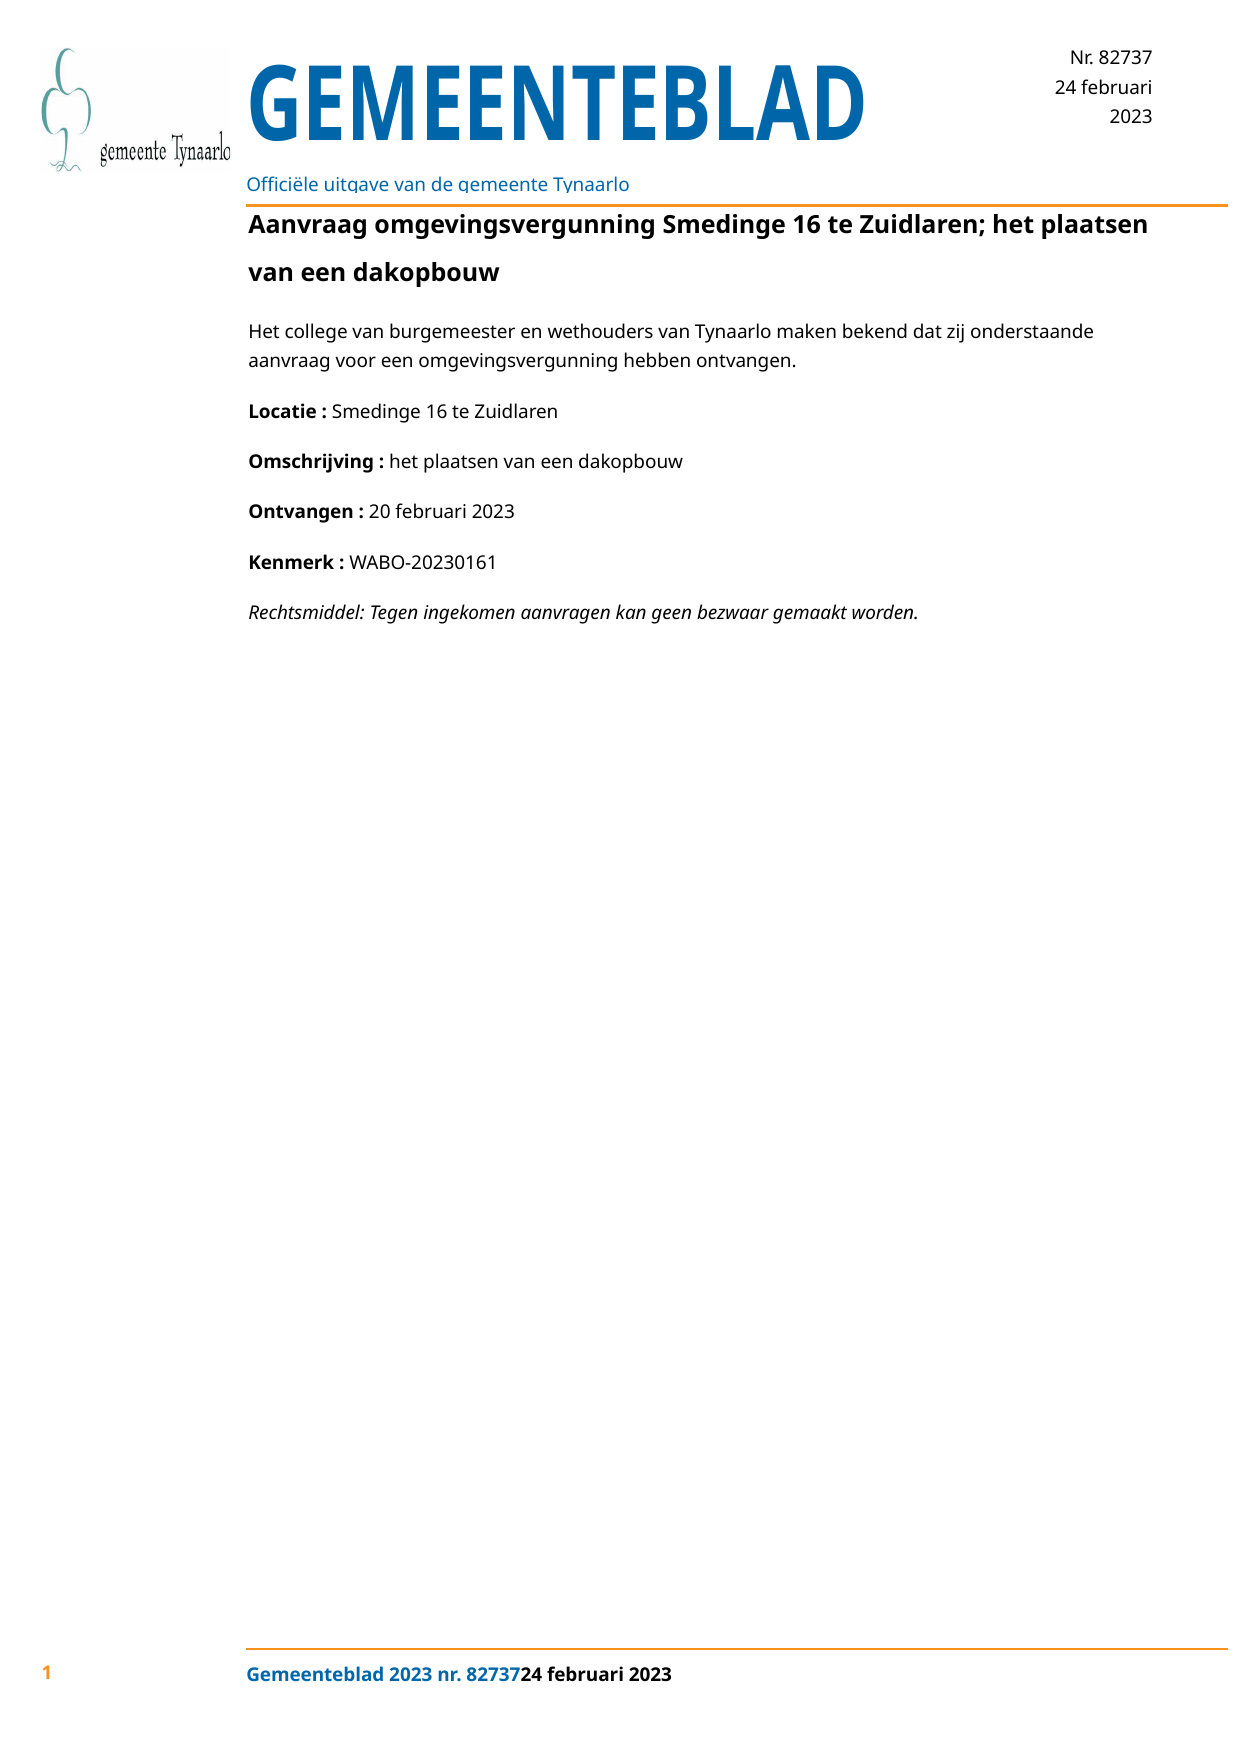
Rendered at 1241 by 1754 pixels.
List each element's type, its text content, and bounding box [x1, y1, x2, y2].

text Het college van burgemeester en wethouders van Tynaarlo maken bekend dat zij onderstaande aanvraag voor een omgevingsvergunning hebben ontvangen. [248, 318, 1152, 373]
text Omschrijving : het plaatsen van een dakopbouw [248, 448, 1152, 474]
text Kenmerk : WABO-20230161 [248, 549, 1152, 575]
text Rechtsmiddel: Tegen ingekomen aanvragen kan geen bezwaar gemaakt worden. [248, 599, 1152, 625]
text Ontvangen : 20 februari 2023 [248, 499, 1152, 524]
text Locatie : Smedinge 16 te Zuidlaren [248, 398, 1152, 424]
text Aanvraag omgevingsvergunning Smedinge 16 te Zuidlaren; het plaatsen van een dakopbouw [248, 207, 1152, 288]
picture [41, 47, 231, 172]
